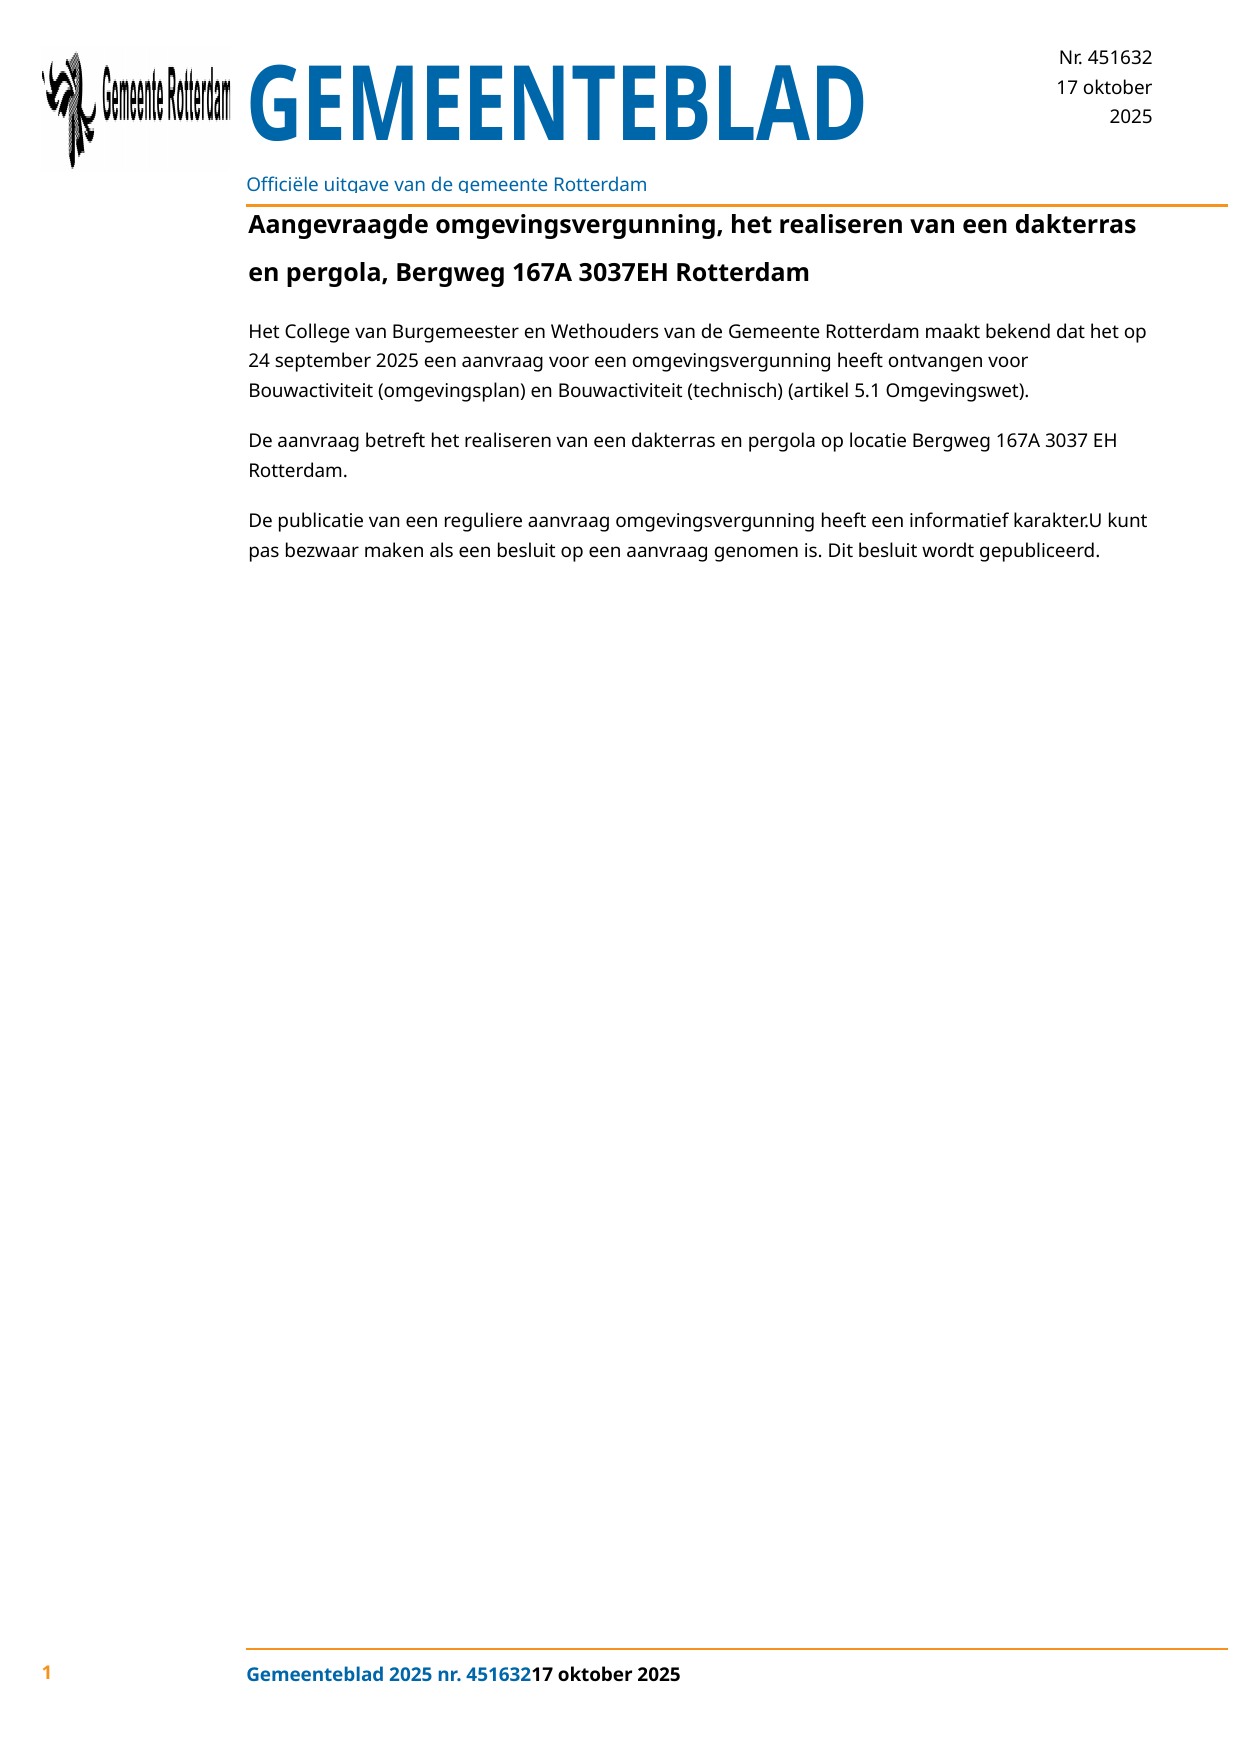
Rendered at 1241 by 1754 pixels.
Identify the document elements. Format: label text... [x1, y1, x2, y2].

text Het College van Burgemeester en Wethouders van de Gemeente Rotterdam maakt bekend dat het op 24 september 2025 een aanvraag voor een omgevingsvergunning heeft ontvangen voor Bouwactiviteit (omgevingsplan) en Bouwactiviteit (technisch) (artikel 5.1 Omgevingswet). [248, 318, 1152, 403]
text De aanvraag betreft het realiseren van een dakterras en pergola op locatie Bergweg 167A 3037 EH Rotterdam. [248, 427, 1152, 483]
text Aangevraagde omgevingsvergunning, het realiseren van een dakterras en pergola, Bergweg 167A 3037EH Rotterdam [248, 207, 1152, 288]
picture [41, 47, 231, 172]
text De publicatie van een reguliere aanvraag omgevingsvergunning heeft een informatief karakter.U kunt pas bezwaar maken als een besluit op een aanvraag genomen is. Dit besluit wordt gepubliceerd. [248, 507, 1152, 563]
